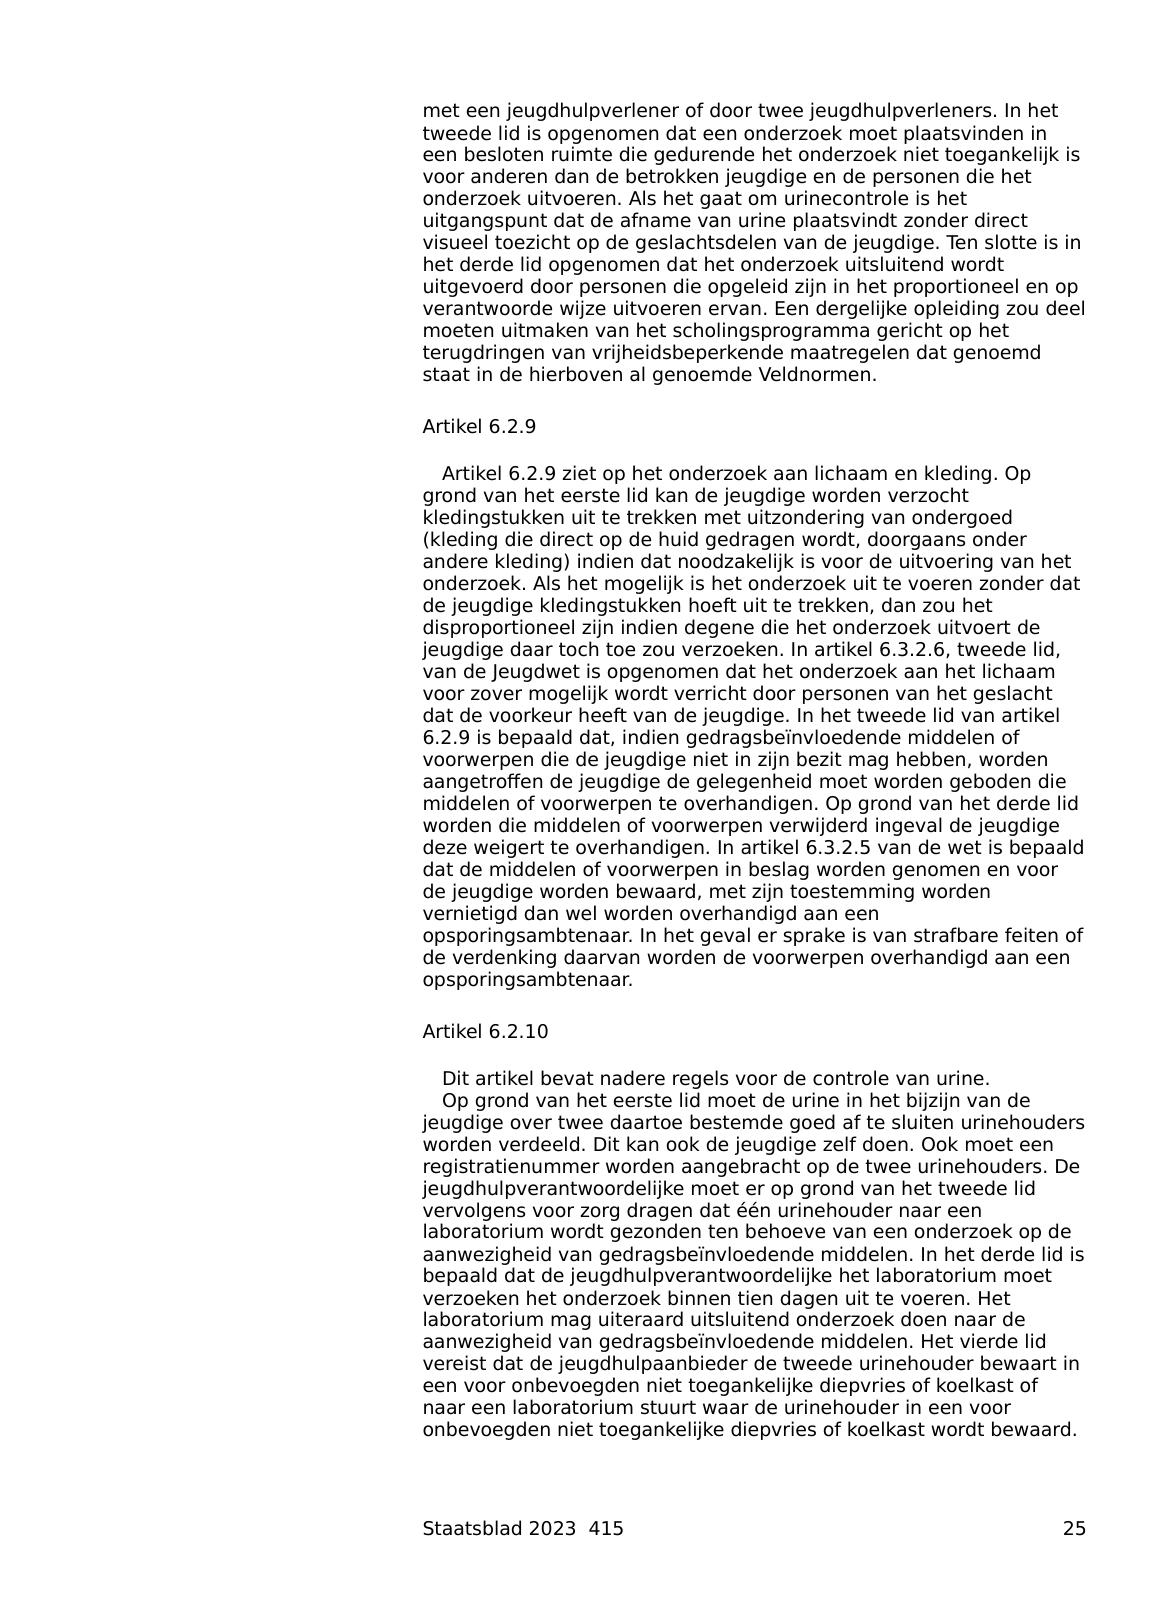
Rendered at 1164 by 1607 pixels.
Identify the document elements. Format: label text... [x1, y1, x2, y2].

subtitle Artikel 6.2.9 [422, 416, 1087, 438]
text Dit artikel bevat nadere regels voor de controle van urine. [422, 1068, 1087, 1089]
subtitle Artikel 6.2.10 [422, 1021, 1087, 1043]
text Artikel 6.2.9 ziet op het onderzoek aan lichaam en kleding. Op grond van het eerste lid kan de jeugdige worden verzocht kledingstukken uit te trekken met uitzondering van ondergoed (kleding die direct op de huid gedragen wordt, doorgaans onder andere kleding) indien dat noodzakelijk is voor de uitvoering van het onderzoek. Als het mogelijk is het onderzoek uit te voeren zonder dat de jeugdige kledingstukken hoeft uit te trekken, dan zou het disproportioneel zijn indien degene die het onderzoek uitvoert de jeugdige daar toch toe zou verzoeken. In artikel 6.3.2.6, tweede lid, van de Jeugdwet is opgenomen dat het onderzoek aan het lichaam voor zover mogelijk wordt verricht door personen van het geslacht dat de voorkeur heeft van de jeugdige. In het tweede lid van artikel 6.2.9 is bepaald dat, indien gedragsbeïnvloedende middelen of voorwerpen die de jeugdige niet in zijn bezit mag hebben, worden aangetroffen de jeugdige de gelegenheid moet worden geboden die middelen of voorwerpen te overhandigen. Op grond van het derde lid worden die middelen of voorwerpen verwijderd ingeval de jeugdige deze weigert te overhandigen. In artikel 6.3.2.5 van de wet is bepaald dat de middelen of voorwerpen in beslag worden genomen en voor de jeugdige worden bewaard, met zijn toestemming worden vernietigd dan wel worden overhandigd aan een opsporingsambtenaar. In het geval er sprake is van strafbare feiten of de verdenking daarvan worden de voorwerpen overhandigd aan een opsporingsambtenaar. [422, 463, 1087, 991]
text Op grond van het eerste lid moet de urine in het bijzijn van de jeugdige over twee daartoe bestemde goed af te sluiten urinehouders worden verdeeld. Dit kan ook de jeugdige zelf doen. Ook moet een registratienummer worden aangebracht op de twee urinehouders. De jeugdhulpverantwoordelijke moet er op grond van het tweede lid vervolgens voor zorg dragen dat één urinehouder naar een laboratorium wordt gezonden ten behoeve van een onderzoek op de aanwezigheid van gedragsbeïnvloedende middelen. In het derde lid is bepaald dat de jeugdhulpverantwoordelijke het laboratorium moet verzoeken het onderzoek binnen tien dagen uit te voeren. Het laboratorium mag uiteraard uitsluitend onderzoek doen naar de aanwezigheid van gedragsbeïnvloedende middelen. Het vierde lid vereist dat de jeugdhulpaanbieder de tweede urinehouder bewaart in een voor onbevoegden niet toegankelijke diepvries of koelkast of naar een laboratorium stuurt waar de urinehouder in een voor onbevoegden niet toegankelijke diepvries of koelkast wordt bewaard. [422, 1089, 1087, 1441]
text met een jeugdhulpverlener of door twee jeugdhulpverleners. In het tweede lid is opgenomen dat een onderzoek moet plaatsvinden in een besloten ruimte die gedurende het onderzoek niet toegankelijk is voor anderen dan de betrokken jeugdige en de personen die het onderzoek uitvoeren. Als het gaat om urinecontrole is het uitgangspunt dat de afname van urine plaatsvindt zonder direct visueel toezicht op de geslachtsdelen van de jeugdige. Ten slotte is in het derde lid opgenomen dat het onderzoek uitsluitend wordt uitgevoerd door personen die opgeleid zijn in het proportioneel en op verantwoorde wijze uitvoeren ervan. Een dergelijke opleiding zou deel moeten uitmaken van het scholingsprogramma gericht op het terugdringen van vrijheidsbeperkende maatregelen dat genoemd staat in de hierboven al genoemde Veldnormen. [422, 100, 1087, 386]
